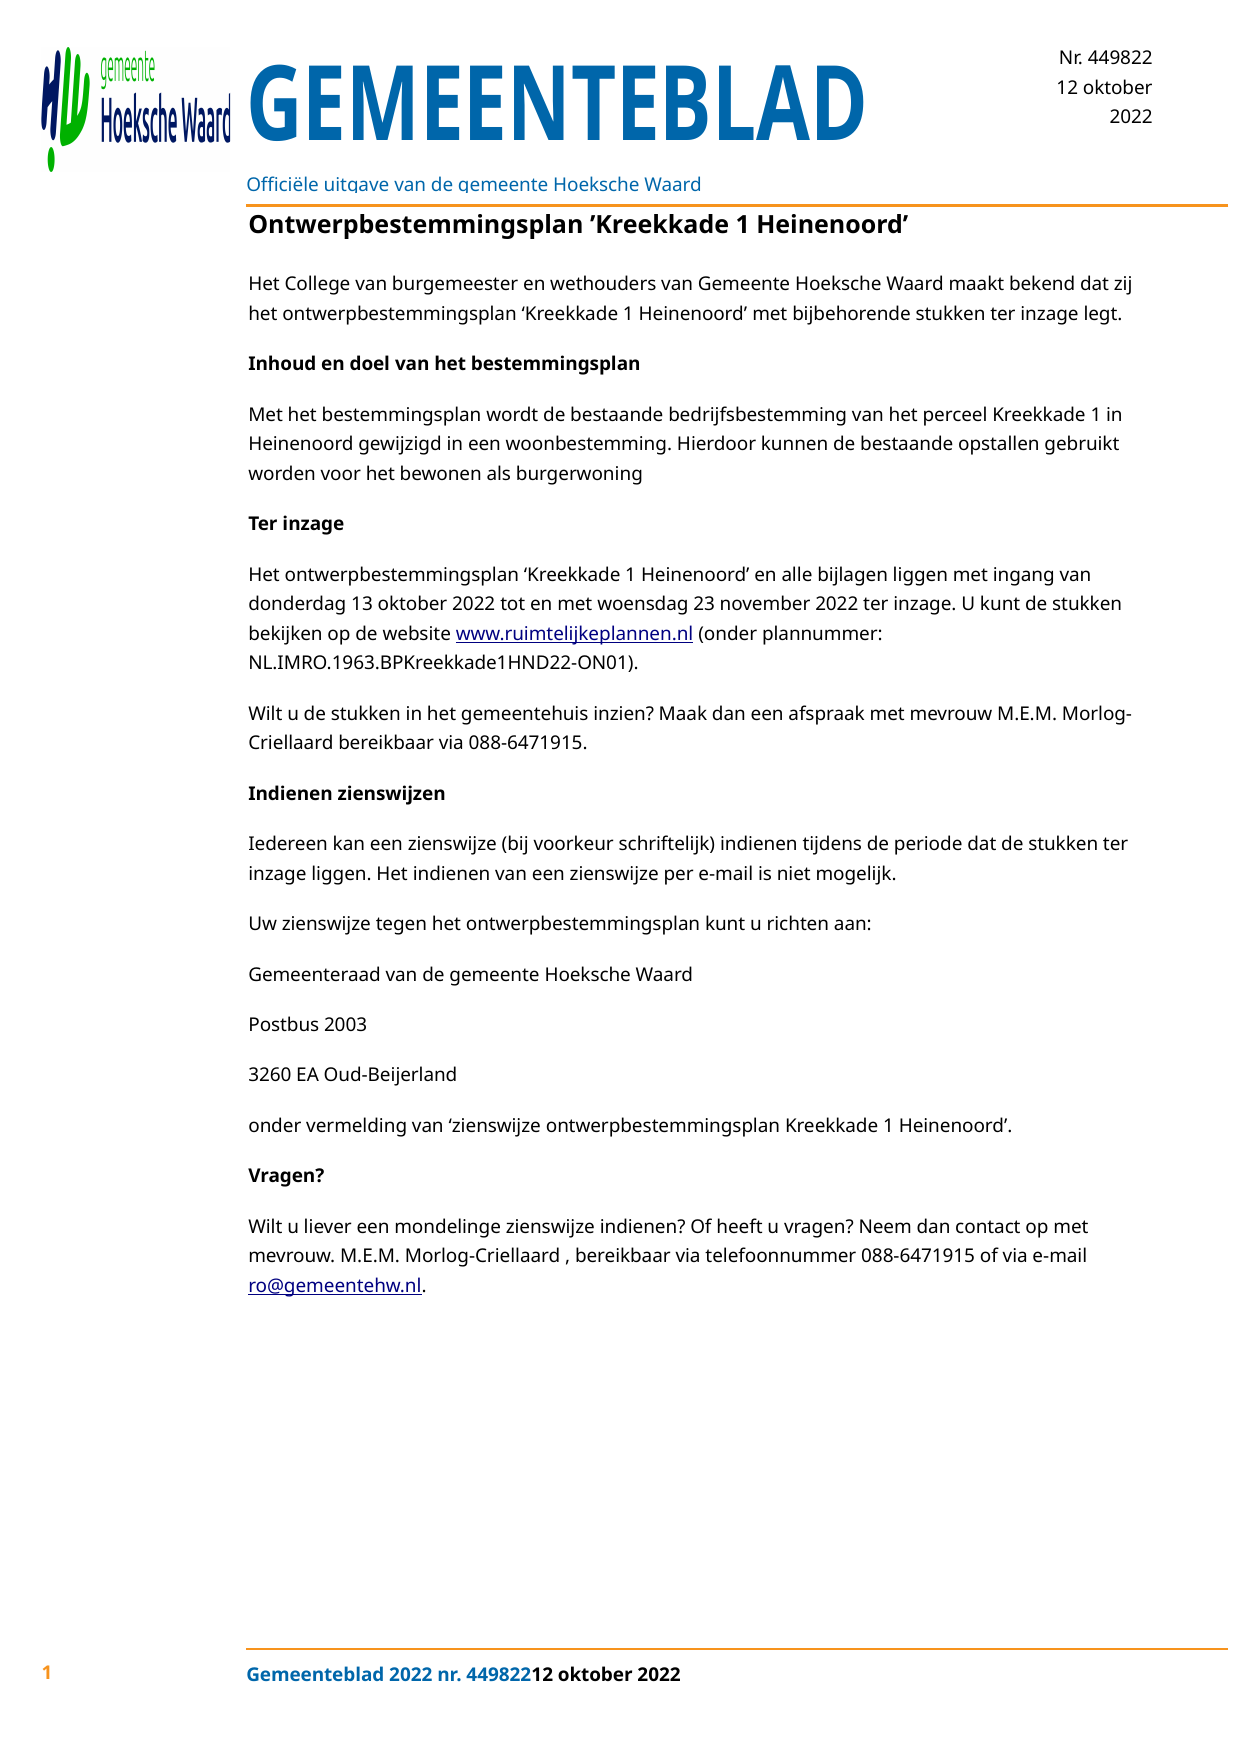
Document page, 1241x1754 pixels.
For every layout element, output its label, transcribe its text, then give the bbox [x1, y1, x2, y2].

text Vragen? [248, 1162, 1152, 1188]
text 3260 EA Oud-Beijerland [248, 1062, 1152, 1087]
text Indienen zienswijzen [248, 780, 1152, 806]
text Het ontwerpbestemmingsplan ‘Kreekkade 1 Heinenoord’ en alle bijlagen liggen met ingang van donderdag 13 oktober 2022 tot en met woensdag 23 november 2022 ter inzage. U kunt de stukken bekijken op de website www.ruimtelijkeplannen.nl (onder plannummer: NL.IMRO.1963.BPKreekkade1HND22-ON01). [248, 561, 1152, 675]
text Uw zienswijze tegen het ontwerpbestemmingsplan kunt u richten aan: [248, 910, 1152, 936]
text Postbus 2003 [248, 1011, 1152, 1037]
text Met het bestemmingsplan wordt de bestaande bedrijfsbestemming van het perceel Kreekkade 1 in Heinenoord gewijzigd in een woonbestemming. Hierdoor kunnen de bestaande opstallen gebruikt worden voor het bewonen als burgerwoning [248, 401, 1152, 486]
picture [41, 47, 231, 172]
text Het College van burgemeester en wethouders van Gemeente Hoeksche Waard maakt bekend dat zij het ontwerpbestemmingsplan ‘Kreekkade 1 Heinenoord’ met bijbehorende stukken ter inzage legt. [248, 270, 1152, 326]
text Ontwerpbestemmingsplan ’Kreekkade 1 Heinenoord’ [248, 207, 1152, 241]
text Iedereen kan een zienswijze (bij voorkeur schriftelijk) indienen tijdens de periode dat de stukken ter inzage liggen. Het indienen van een zienswijze per e-mail is niet mogelijk. [248, 830, 1152, 886]
text Wilt u liever een mondelinge zienswijze indienen? Of heeft u vragen? Neem dan contact op met mevrouw. M.E.M. Morlog-Criellaard , bereikbaar via telefoonnummer 088-6471915 of via e-mail ro@gemeentehw.nl. [248, 1213, 1152, 1298]
text Ter inzage [248, 510, 1152, 536]
text Wilt u de stukken in het gemeentehuis inzien? Maak dan een afspraak met mevrouw M.E.M. Morlog-Criellaard bereikbaar via 088-6471915. [248, 700, 1152, 755]
text onder vermelding van ‘zienswijze ontwerpbestemmingsplan Kreekkade 1 Heinenoord’. [248, 1112, 1152, 1138]
text Gemeenteraad van de gemeente Hoeksche Waard [248, 961, 1152, 986]
text Inhoud en doel van het bestemmingsplan [248, 350, 1152, 376]
